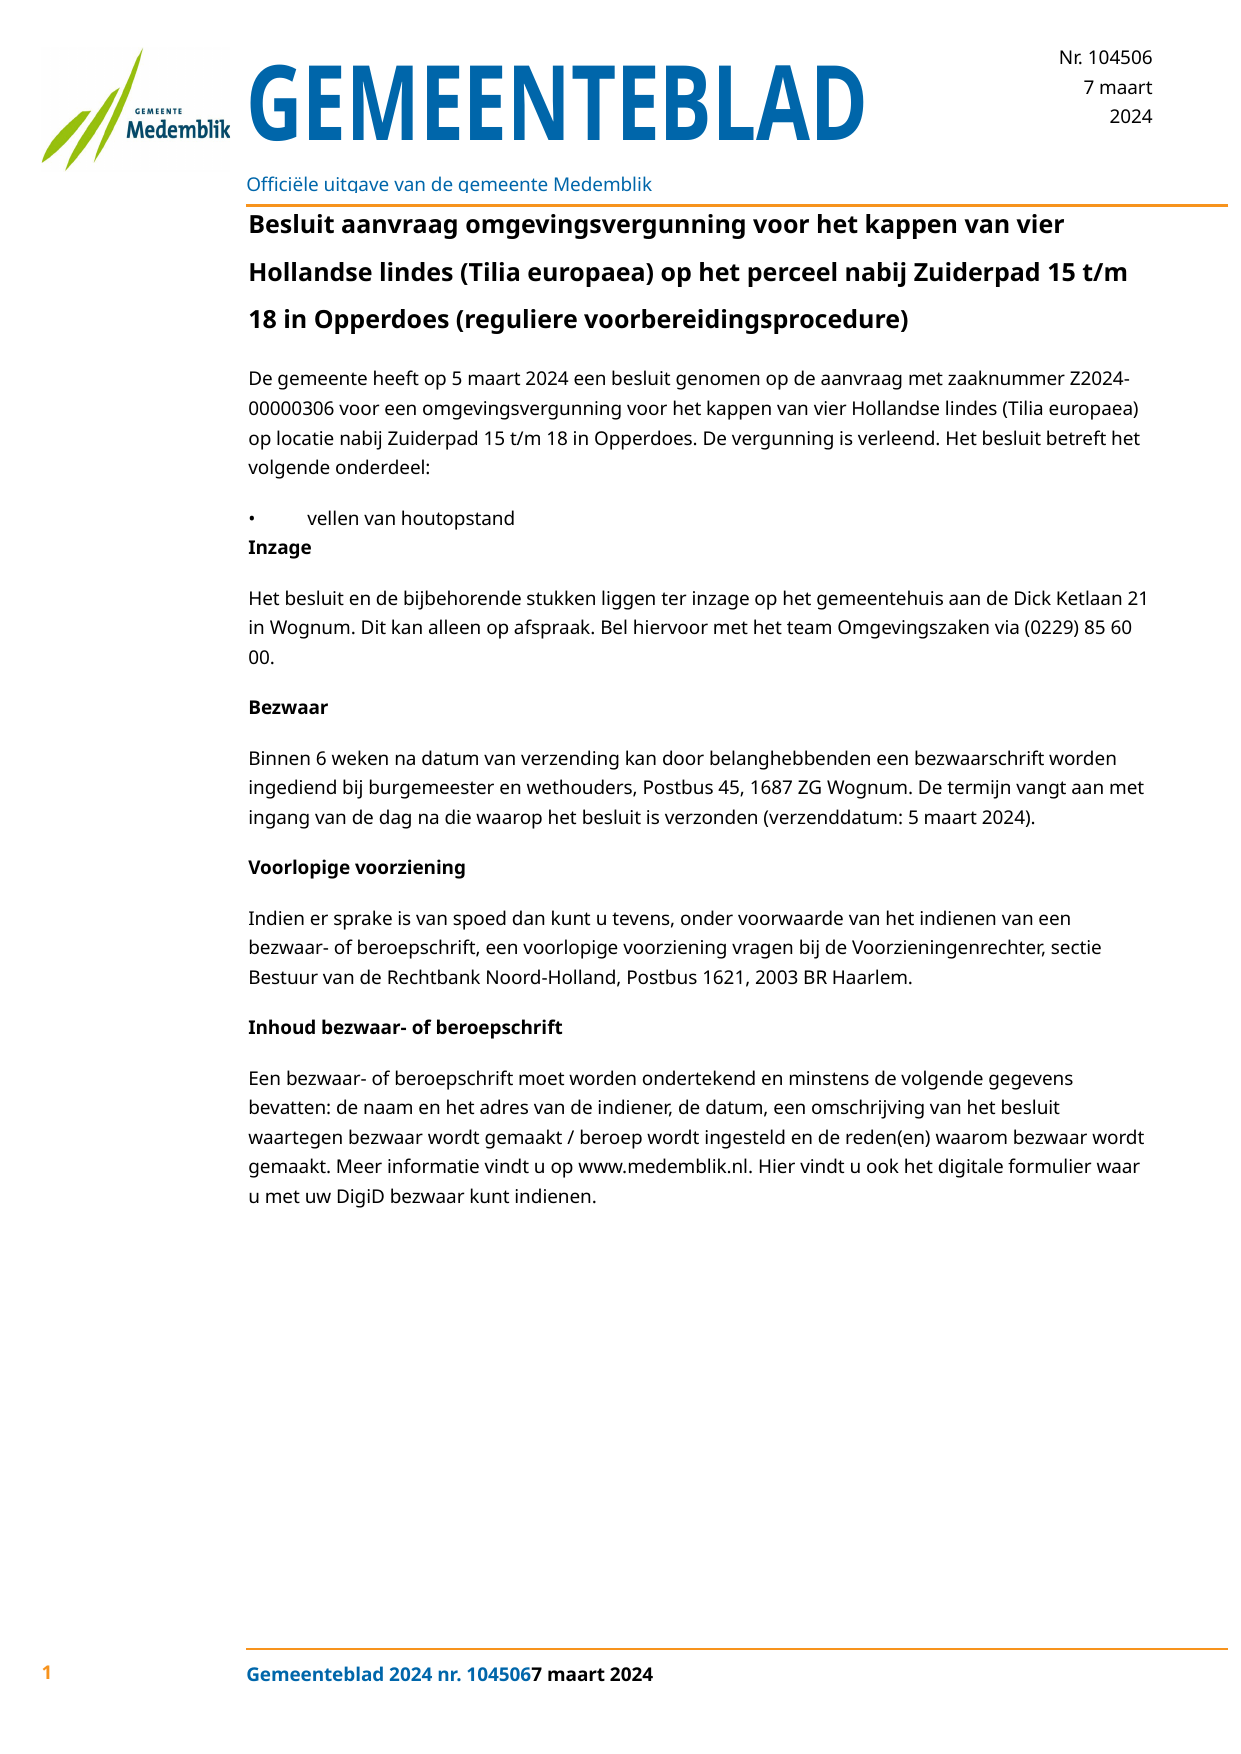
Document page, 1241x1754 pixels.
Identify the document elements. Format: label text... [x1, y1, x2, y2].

text Bezwaar [248, 694, 1152, 720]
picture [41, 47, 231, 172]
text Een bezwaar- of beroepschrift moet worden ondertekend en minstens de volgende gegevens bevatten: de naam en het adres van de indiener, de datum, een omschrijving van het besluit waartegen bezwaar wordt gemaakt / beroep wordt ingesteld en de reden(en) waarom bezwaar wordt gemaakt. Meer informatie vindt u op www.medemblik.nl. Hier vindt u ook het digitale formulier waar u met uw DigiD bezwaar kunt indienen. [248, 1065, 1152, 1209]
text De gemeente heeft op 5 maart 2024 een besluit genomen op de aanvraag met zaaknummer Z2024-00000306 voor een omgevingsvergunning voor het kappen van vier Hollandse lindes (Tilia europaea) op locatie nabij Zuiderpad 15 t/m 18 in Opperdoes. De vergunning is verleend. Het besluit betreft het volgende onderdeel: [248, 366, 1152, 480]
text Het besluit en de bijbehorende stukken liggen ter inzage op het gemeentehuis aan de Dick Ketlaan 21 in Wognum. Dit kan alleen op afspraak. Bel hiervoor met het team Omgevingszaken via (0229) 85 60 00. [248, 585, 1152, 669]
text Voorlopige voorziening [248, 854, 1152, 880]
text Inzage [248, 534, 1152, 560]
text Besluit aanvraag omgevingsvergunning voor het kappen van vier Hollandse lindes (Tilia europaea) op het perceel nabij Zuiderpad 15 t/m 18 in Opperdoes (reguliere voorbereidingsprocedure) [248, 207, 1152, 336]
list vellen van houtopstand [248, 505, 1152, 530]
text Indien er sprake is van spoed dan kunt u tevens, onder voorwaarde van het indienen van een bezwaar- of beroepschrift, een voorlopige voorziening vragen bij de Voorzieningenrechter, sectie Bestuur van de Rechtbank Noord-Holland, Postbus 1621, 2003 BR Haarlem. [248, 905, 1152, 989]
text Binnen 6 weken na datum van verzending kan door belanghebbenden een bezwaarschrift worden ingediend bij burgemeester en wethouders, Postbus 45, 1687 ZG Wognum. De termijn vangt aan met ingang van de dag na die waarop het besluit is verzonden (verzenddatum: 5 maart 2024). [248, 745, 1152, 829]
text Inhoud bezwaar- of beroepschrift [248, 1014, 1152, 1040]
